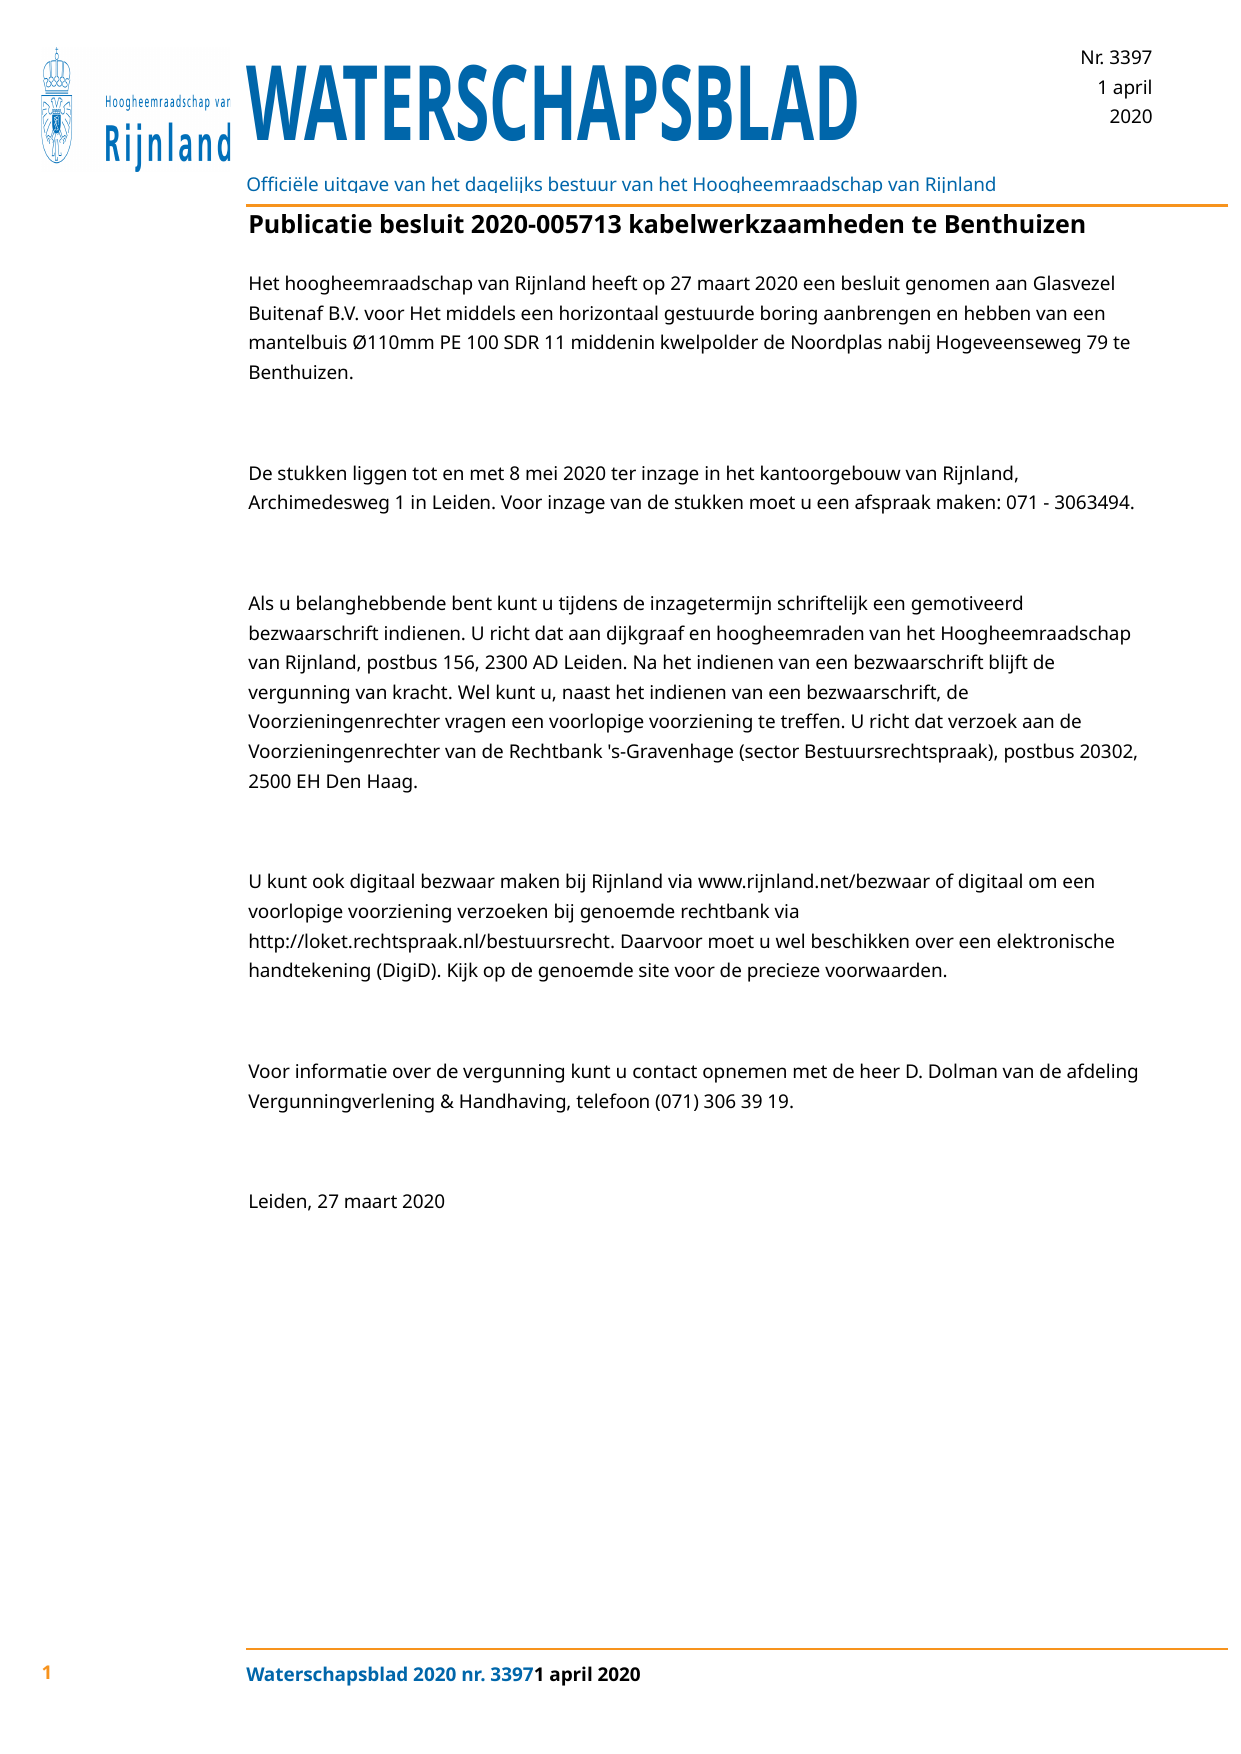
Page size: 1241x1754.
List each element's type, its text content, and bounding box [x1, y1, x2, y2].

text Als u belanghebbende bent kunt u tijdens de inzagetermijn schriftelijk een gemotiveerd bezwaarschrift indienen. U richt dat aan dijkgraaf en hoogheemraden van het Hoogheemraadschap van Rijnland, postbus 156, 2300 AD Leiden. Na het indienen van een bezwaarschrift blijft de vergunning van kracht. Wel kunt u, naast het indienen van een bezwaarschrift, de Voorzieningenrechter vragen een voorlopige voorziening te treffen. U richt dat verzoek aan de Voorzieningenrechter van de Rechtbank 's-Gravenhage (sector Bestuursrechtspraak), postbus 20302, 2500 EH Den Haag. [248, 590, 1152, 793]
text De stukken liggen tot en met 8 mei 2020 ter inzage in het kantoorgebouw van Rijnland, Archimedesweg 1 in Leiden. Voor inzage van de stukken moet u een afspraak maken: 071 - 3063494. [248, 460, 1152, 515]
text U kunt ook digitaal bezwaar maken bij Rijnland via www.rijnland.net/bezwaar of digitaal om een voorlopige voorziening verzoeken bij genoemde rechtbank via http://loket.rechtspraak.nl/bestuursrecht. Daarvoor moet u wel beschikken over een elektronische handtekening (DigiD). Kijk op de genoemde site voor de precieze voorwaarden. [248, 869, 1152, 983]
text Voor informatie over de vergunning kunt u contact opnemen met de heer D. Dolman van de afdeling Vergunningverlening & Handhaving, telefoon (071) 306 39 19. [248, 1058, 1152, 1113]
text Publicatie besluit 2020-005713 kabelwerkzaamheden te Benthuizen [248, 207, 1152, 241]
text Leiden, 27 maart 2020 [248, 1189, 1152, 1214]
text Het hoogheemraadschap van Rijnland heeft op 27 maart 2020 een besluit genomen aan Glasvezel Buitenaf B.V. voor Het middels een horizontaal gestuurde boring aanbrengen en hebben van een mantelbuis Ø110mm PE 100 SDR 11 middenin kwelpolder de Noordplas nabij Hogeveenseweg 79 te Benthuizen. [248, 270, 1152, 385]
picture [41, 47, 231, 172]
